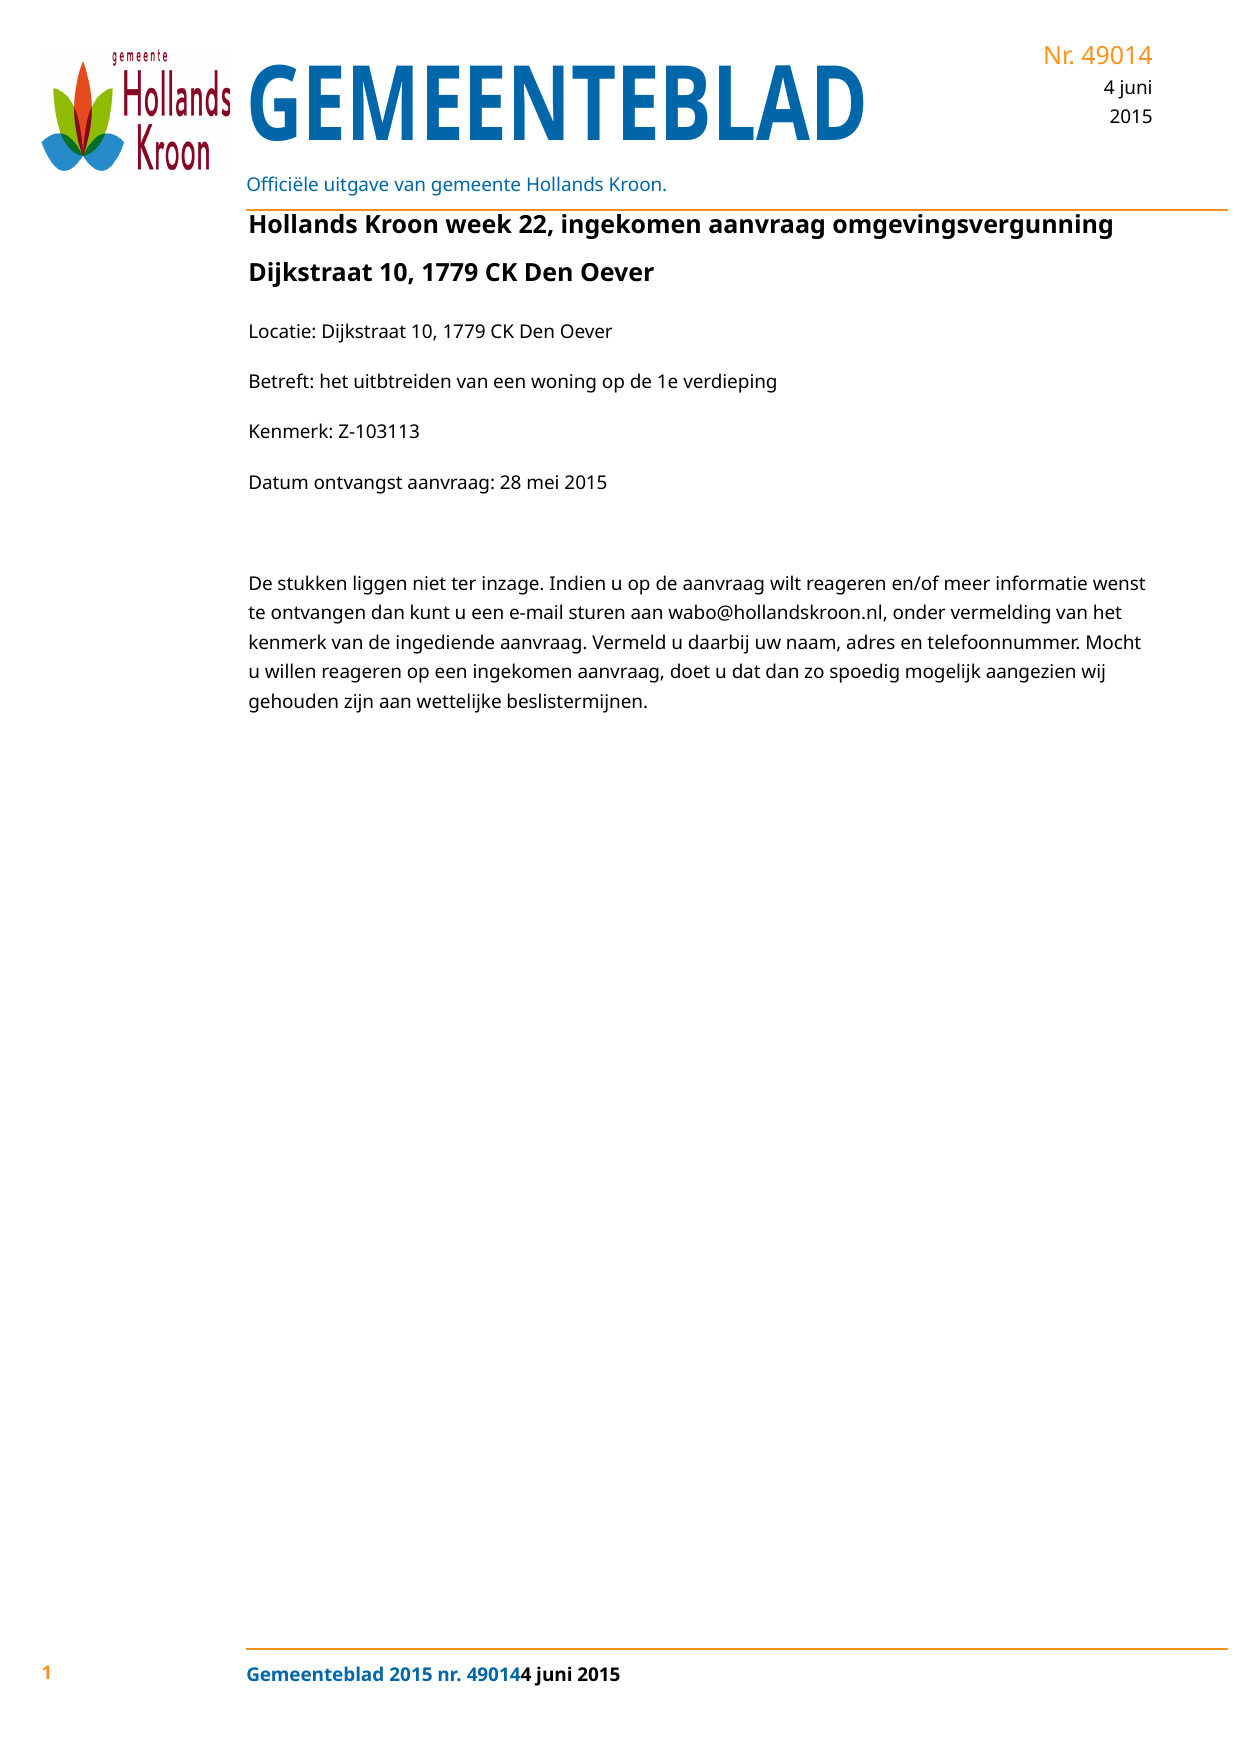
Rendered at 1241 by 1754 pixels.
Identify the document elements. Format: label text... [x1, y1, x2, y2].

text Betreft: het uitbtreiden van een woning op de 1e verdieping [248, 368, 1152, 394]
picture [41, 47, 231, 172]
text Locatie: Dijkstraat 10, 1779 CK Den Oever [248, 318, 1152, 344]
text De stukken liggen niet ter inzage. Indien u op de aanvraag wilt reageren en/of meer informatie wenst te ontvangen dan kunt u een e-mail sturen aan wabo@hollandskroon.nl, onder vermelding van het kenmerk van de ingediende aanvraag. Vermeld u daarbij uw naam, adres en telefoonnummer. Mocht u willen reageren op een ingekomen aanvraag, doet u dat dan zo spoedig mogelijk aangezien wij gehouden zijn aan wettelijke beslistermijnen. [248, 570, 1152, 714]
text Hollands Kroon week 22, ingekomen aanvraag omgevingsvergunning Dijkstraat 10, 1779 CK Den Oever [248, 211, 1152, 288]
text Datum ontvangst aanvraag: 28 mei 2015 [248, 469, 1152, 495]
text Kenmerk: Z-103113 [248, 419, 1152, 444]
